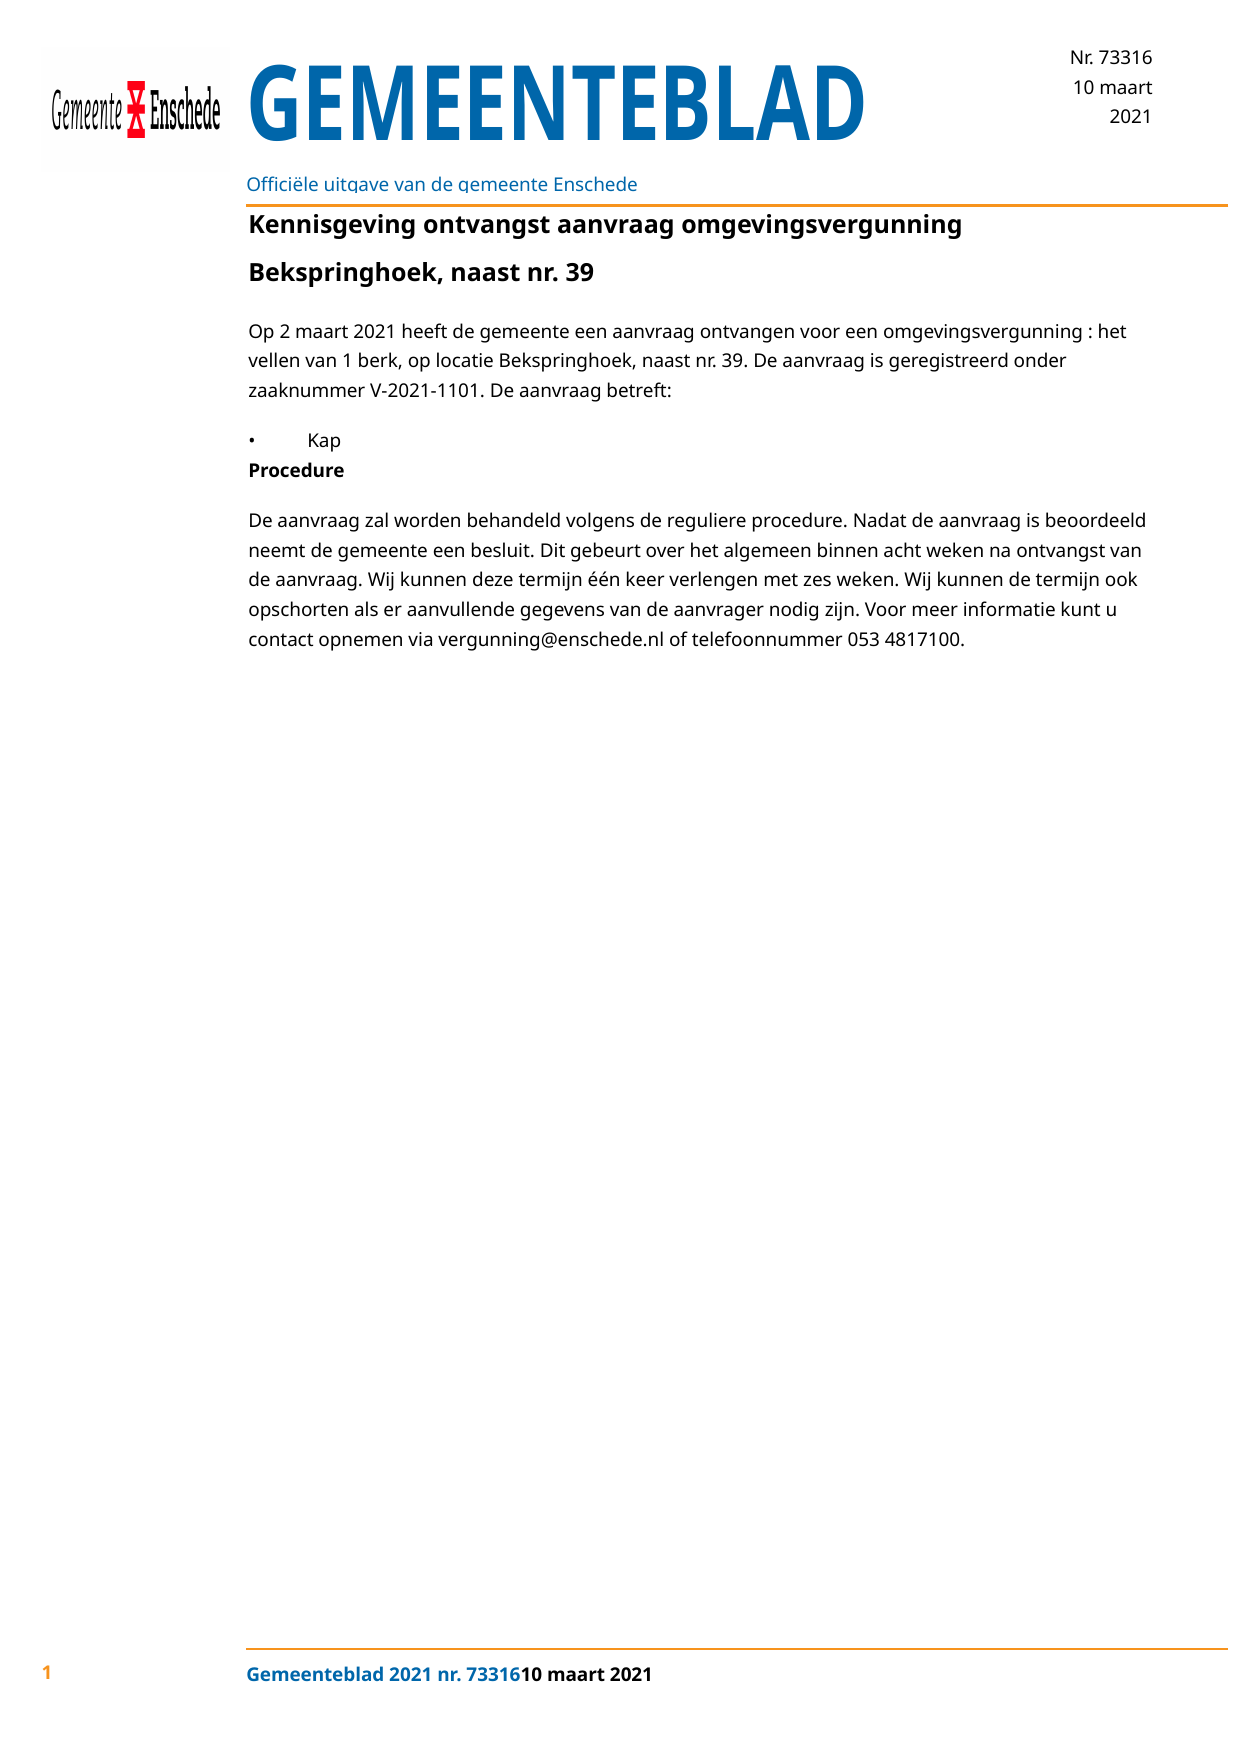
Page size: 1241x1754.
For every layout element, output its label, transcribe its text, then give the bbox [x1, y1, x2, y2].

text Kennisgeving ontvangst aanvraag omgevingsvergunning Bekspringhoek, naast nr. 39 [248, 207, 1152, 288]
text Procedure [248, 457, 1152, 483]
picture [41, 47, 231, 172]
text Op 2 maart 2021 heeft de gemeente een aanvraag ontvangen voor een omgevingsvergunning : het vellen van 1 berk, op locatie Bekspringhoek, naast nr. 39. De aanvraag is geregistreerd onder zaaknummer V-2021-1101. De aanvraag betreft: [248, 318, 1152, 403]
text De aanvraag zal worden behandeld volgens de reguliere procedure. Nadat de aanvraag is beoordeeld neemt de gemeente een besluit. Dit gebeurt over het algemeen binnen acht weken na ontvangst van de aanvraag. Wij kunnen deze termijn één keer verlengen met zes weken. Wij kunnen de termijn ook opschorten als er aanvullende gegevens van de aanvrager nodig zijn. Voor meer informatie kunt u contact opnemen via vergunning@enschede.nl of telefoonnummer 053 4817100. [248, 507, 1152, 652]
list Kap [248, 427, 1152, 453]
